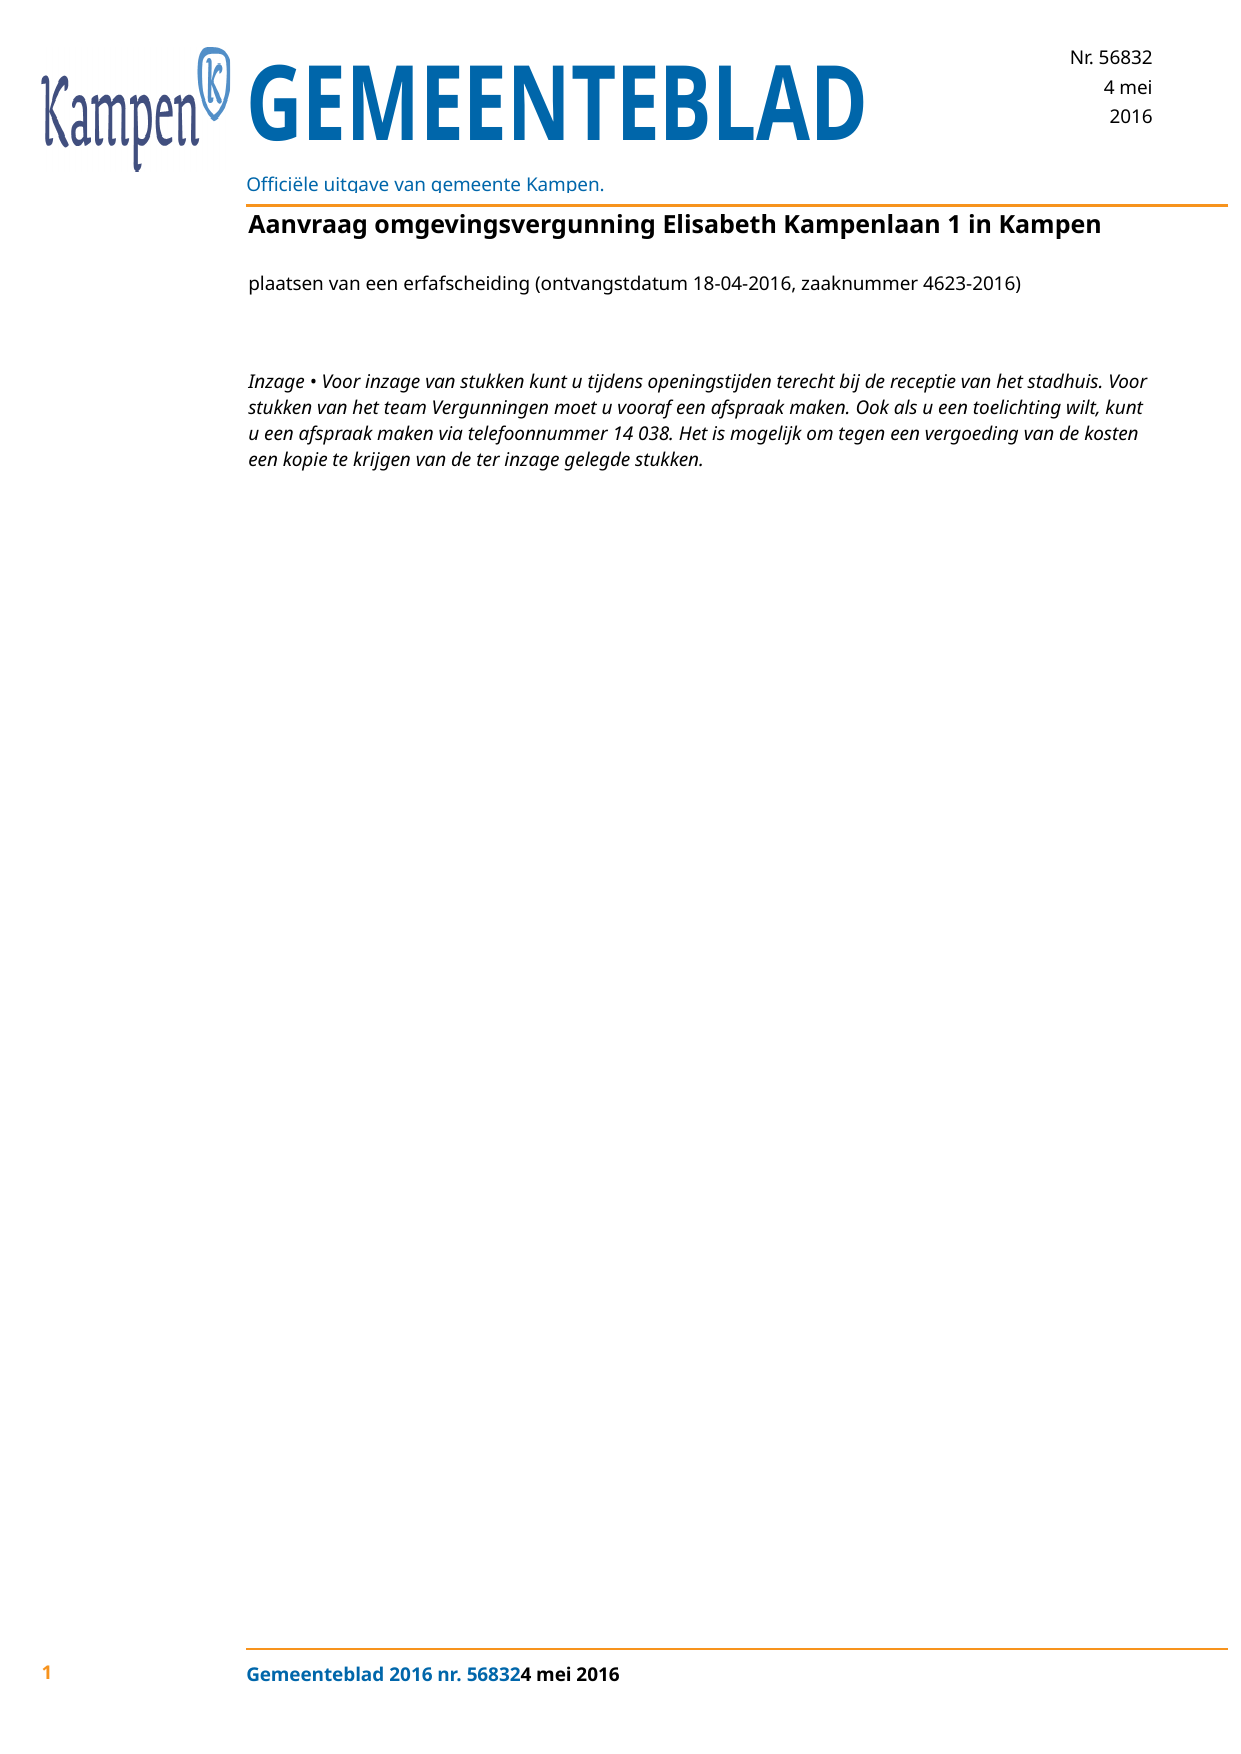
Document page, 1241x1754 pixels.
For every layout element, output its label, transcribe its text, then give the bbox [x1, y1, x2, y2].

text plaatsen van een erfafscheiding (ontvangstdatum 18-04-2016, zaaknummer 4623-2016) [248, 270, 1152, 296]
text Inzage • Voor inzage van stukken kunt u tijdens openingstijden terecht bij de receptie van het stadhuis. Voor stukken van het team Vergunningen moet u vooraf een afspraak maken. Ook als u een toelichting wilt, kunt u een afspraak maken via telefoonnummer 14 038. Het is mogelijk om tegen een vergoeding van de kosten een kopie te krijgen van de ter inzage gelegde stukken. [248, 368, 1152, 471]
picture [41, 47, 231, 172]
text Aanvraag omgevingsvergunning Elisabeth Kampenlaan 1 in Kampen [248, 207, 1152, 241]
